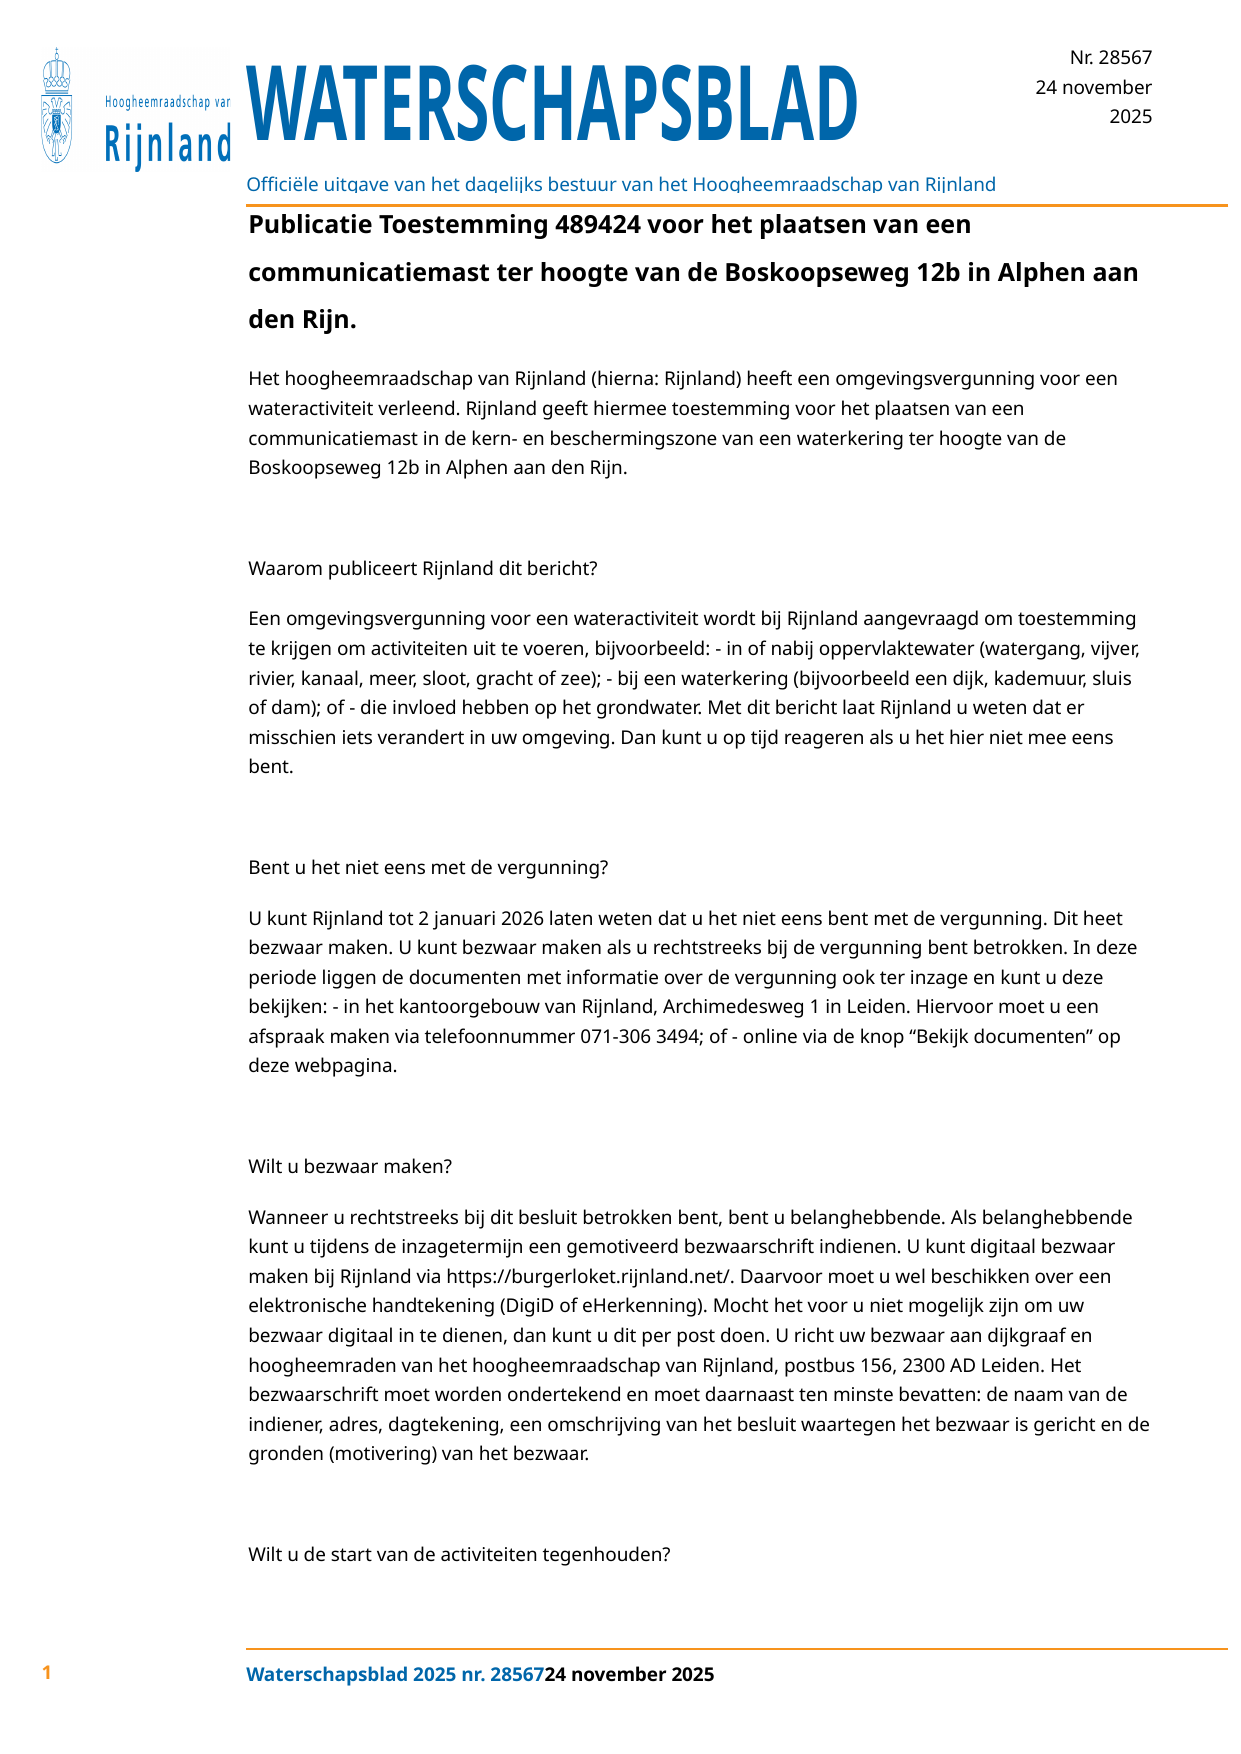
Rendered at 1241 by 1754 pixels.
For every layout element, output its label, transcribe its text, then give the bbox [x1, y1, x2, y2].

text Wanneer u rechtstreeks bij dit besluit betrokken bent, bent u belanghebbende. Als belanghebbende kunt u tijdens de inzagetermijn een gemotiveerd bezwaarschrift indienen. U kunt digitaal bezwaar maken bij Rijnland via https://burgerloket.rijnland.net/. Daarvoor moet u wel beschikken over een elektronische handtekening (DigiD of eHerkenning). Mocht het voor u niet mogelijk zijn om uw bezwaar digitaal in te dienen, dan kunt u dit per post doen. U richt uw bezwaar aan dijkgraaf en hoogheemraden van het hoogheemraadschap van Rijnland, postbus 156, 2300 AD Leiden. Het bezwaarschrift moet worden ondertekend en moet daarnaast ten minste bevatten: de naam van de indiener, adres, dagtekening, een omschrijving van het besluit waartegen het bezwaar is gericht en de gronden (motivering) van het bezwaar. [248, 1204, 1152, 1466]
text Wilt u bezwaar maken? [248, 1153, 1152, 1179]
text U kunt Rijnland tot 2 januari 2026 laten weten dat u het niet eens bent met de vergunning. Dit heet bezwaar maken. U kunt bezwaar maken als u rechtstreeks bij de vergunning bent betrokken. In deze periode liggen de documenten met informatie over de vergunning ook ter inzage en kunt u deze bekijken: - in het kantoorgebouw van Rijnland, Archimedesweg 1 in Leiden. Hiervoor moet u een afspraak maken via telefoonnummer 071-306 3494; of - online via de knop “Bekijk documenten” op deze webpagina. [248, 905, 1152, 1078]
text Bent u het niet eens met de vergunning? [248, 854, 1152, 880]
text Wilt u de start van de activiteiten tegenhouden? [248, 1541, 1152, 1567]
picture [41, 47, 231, 172]
text Het hoogheemraadschap van Rijnland (hierna: Rijnland) heeft een omgevingsvergunning voor een wateractiviteit verleend. Rijnland geeft hiermee toestemming voor het plaatsen van een communicatiemast in de kern- en beschermingszone van een waterkering ter hoogte van de Boskoopseweg 12b in Alphen aan den Rijn. [248, 366, 1152, 480]
text Een omgevingsvergunning voor een wateractiviteit wordt bij Rijnland aangevraagd om toestemming te krijgen om activiteiten uit te voeren, bijvoorbeeld: - in of nabij oppervlaktewater (watergang, vijver, rivier, kanaal, meer, sloot, gracht of zee); - bij een waterkering (bijvoorbeeld een dijk, kademuur, sluis of dam); of - die invloed hebben op het grondwater. Met dit bericht laat Rijnland u weten dat er misschien iets verandert in uw omgeving. Dan kunt u op tijd reageren als u het hier niet mee eens bent. [248, 606, 1152, 779]
text Waarom publiceert Rijnland dit bericht? [248, 555, 1152, 581]
text Publicatie Toestemming 489424 voor het plaatsen van een communicatiemast ter hoogte van de Boskoopseweg 12b in Alphen aan den Rijn. [248, 207, 1152, 336]
